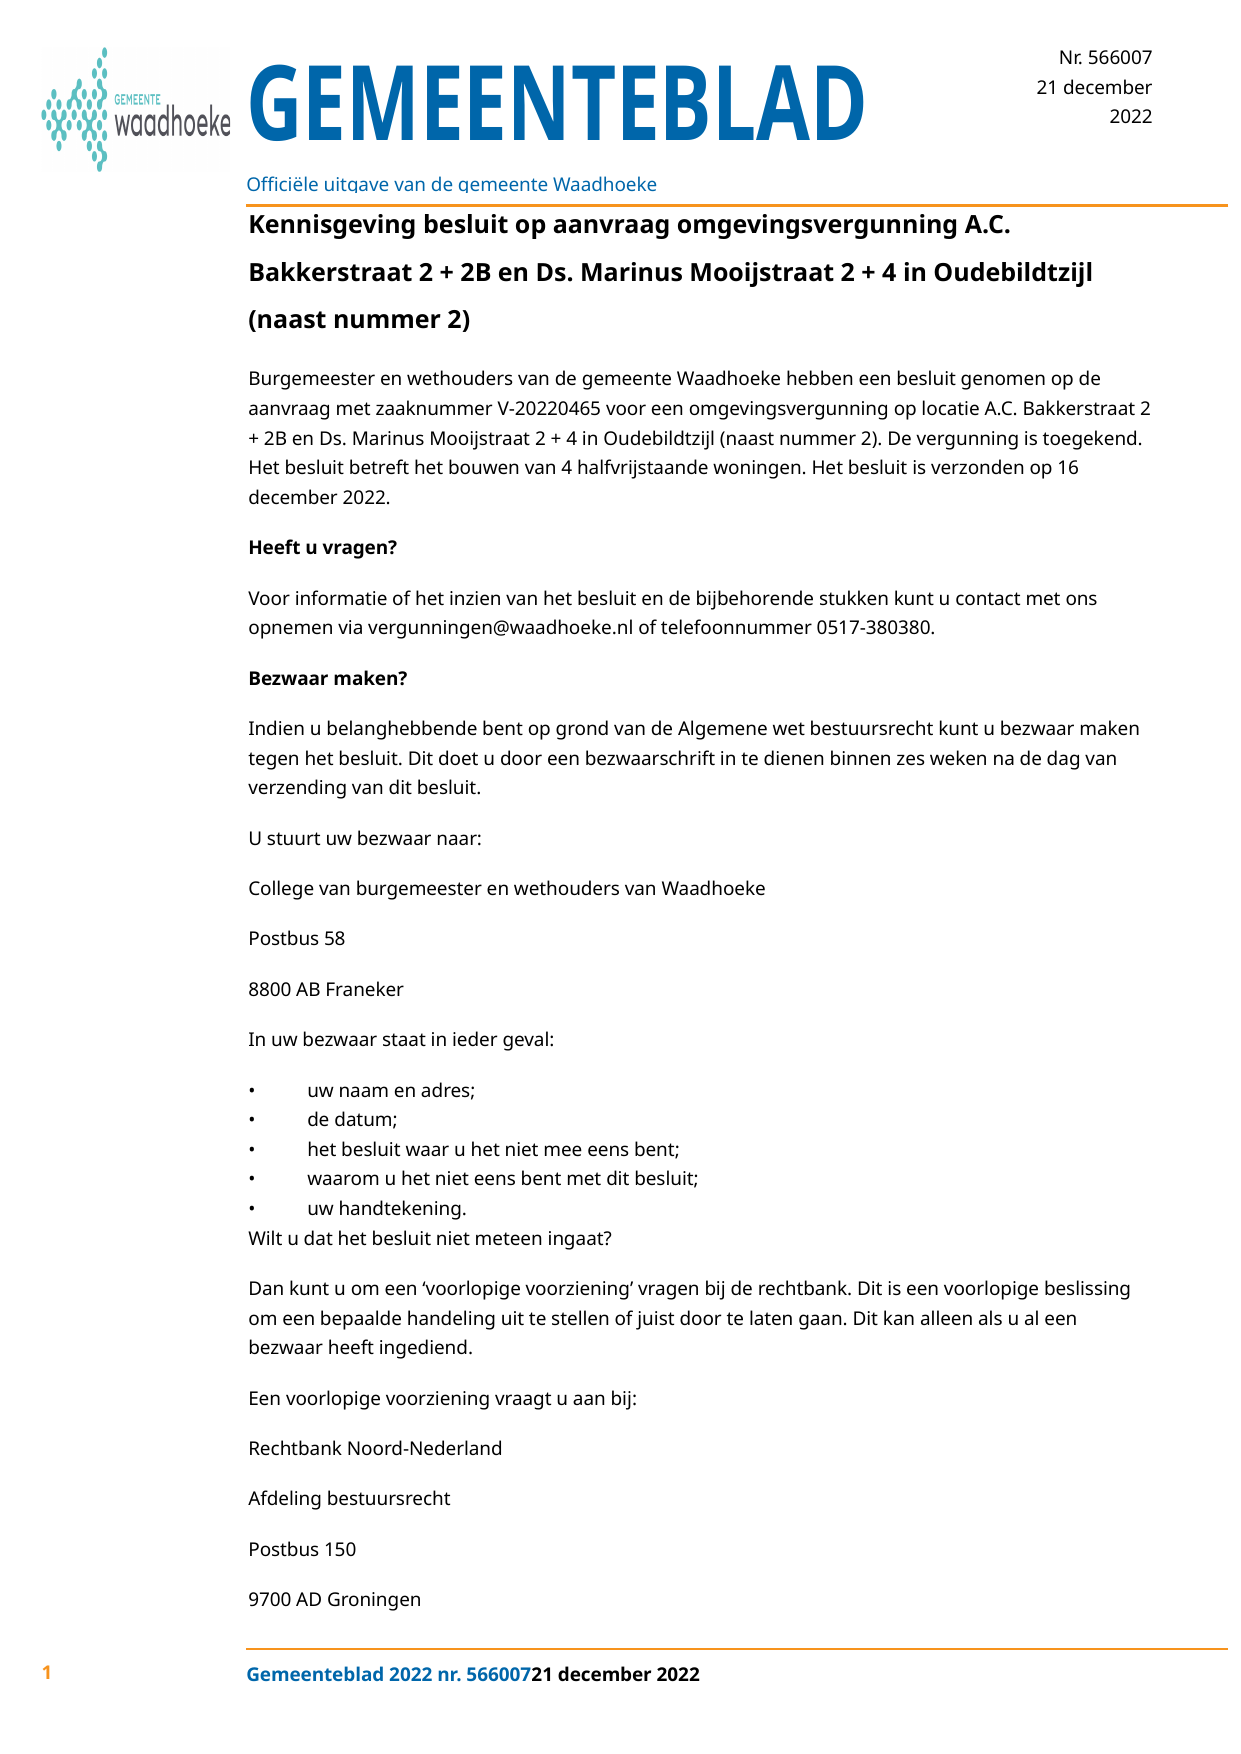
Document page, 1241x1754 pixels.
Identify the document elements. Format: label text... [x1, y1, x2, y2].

text Voor informatie of het inzien van het besluit en de bijbehorende stukken kunt u contact met ons opnemen via vergunningen@waadhoeke.nl of telefoonnummer 0517-380380. [248, 585, 1152, 640]
text Afdeling bestuursrecht [248, 1486, 1152, 1511]
text 8800 AB Franeker [248, 976, 1152, 1002]
text Bezwaar maken? [248, 665, 1152, 690]
list uw handtekening. [248, 1195, 1152, 1221]
text Kennisgeving besluit op aanvraag omgevingsvergunning A.C. Bakkerstraat 2 + 2B en Ds. Marinus Mooijstraat 2 + 4 in Oudebildtzijl (naast nummer 2) [248, 207, 1152, 336]
text Indien u belanghebbende bent op grond van de Algemene wet bestuursrecht kunt u bezwaar maken tegen het besluit. Dit doet u door een bezwaarschrift in te dienen binnen zes weken na de dag van verzending van dit besluit. [248, 715, 1152, 800]
text Rechtbank Noord-Nederland [248, 1435, 1152, 1461]
text Een voorlopige voorziening vraagt u aan bij: [248, 1385, 1152, 1410]
text Heeft u vragen? [248, 534, 1152, 560]
text Postbus 150 [248, 1536, 1152, 1562]
text Postbus 58 [248, 926, 1152, 951]
text College van burgemeester en wethouders van Waadhoeke [248, 875, 1152, 901]
list uw naam en adres; [248, 1077, 1152, 1102]
text Dan kunt u om een ‘voorlopige voorziening’ vragen bij de rechtbank. Dit is een voorlopige beslissing om een bepaalde handeling uit te stellen of juist door te laten gaan. Dit kan alleen als u al een bezwaar heeft ingediend. [248, 1275, 1152, 1360]
picture [41, 47, 231, 172]
text Wilt u dat het besluit niet meteen ingaat? [248, 1225, 1152, 1250]
text U stuurt uw bezwaar naar: [248, 825, 1152, 850]
list het besluit waar u het niet mee eens bent; [248, 1136, 1152, 1162]
text 9700 AD Groningen [248, 1586, 1152, 1612]
text In uw bezwaar staat in ieder geval: [248, 1026, 1152, 1052]
text Burgemeester en wethouders van de gemeente Waadhoeke hebben een besluit genomen op de aanvraag met zaaknummer V-20220465 voor een omgevingsvergunning op locatie A.C. Bakkerstraat 2 + 2B en Ds. Marinus Mooijstraat 2 + 4 in Oudebildtzijl (naast nummer 2). De vergunning is toegekend. Het besluit betreft het bouwen van 4 halfvrijstaande woningen. Het besluit is verzonden op 16 december 2022. [248, 366, 1152, 509]
list de datum; [248, 1106, 1152, 1132]
list waarom u het niet eens bent met dit besluit; [248, 1166, 1152, 1191]
